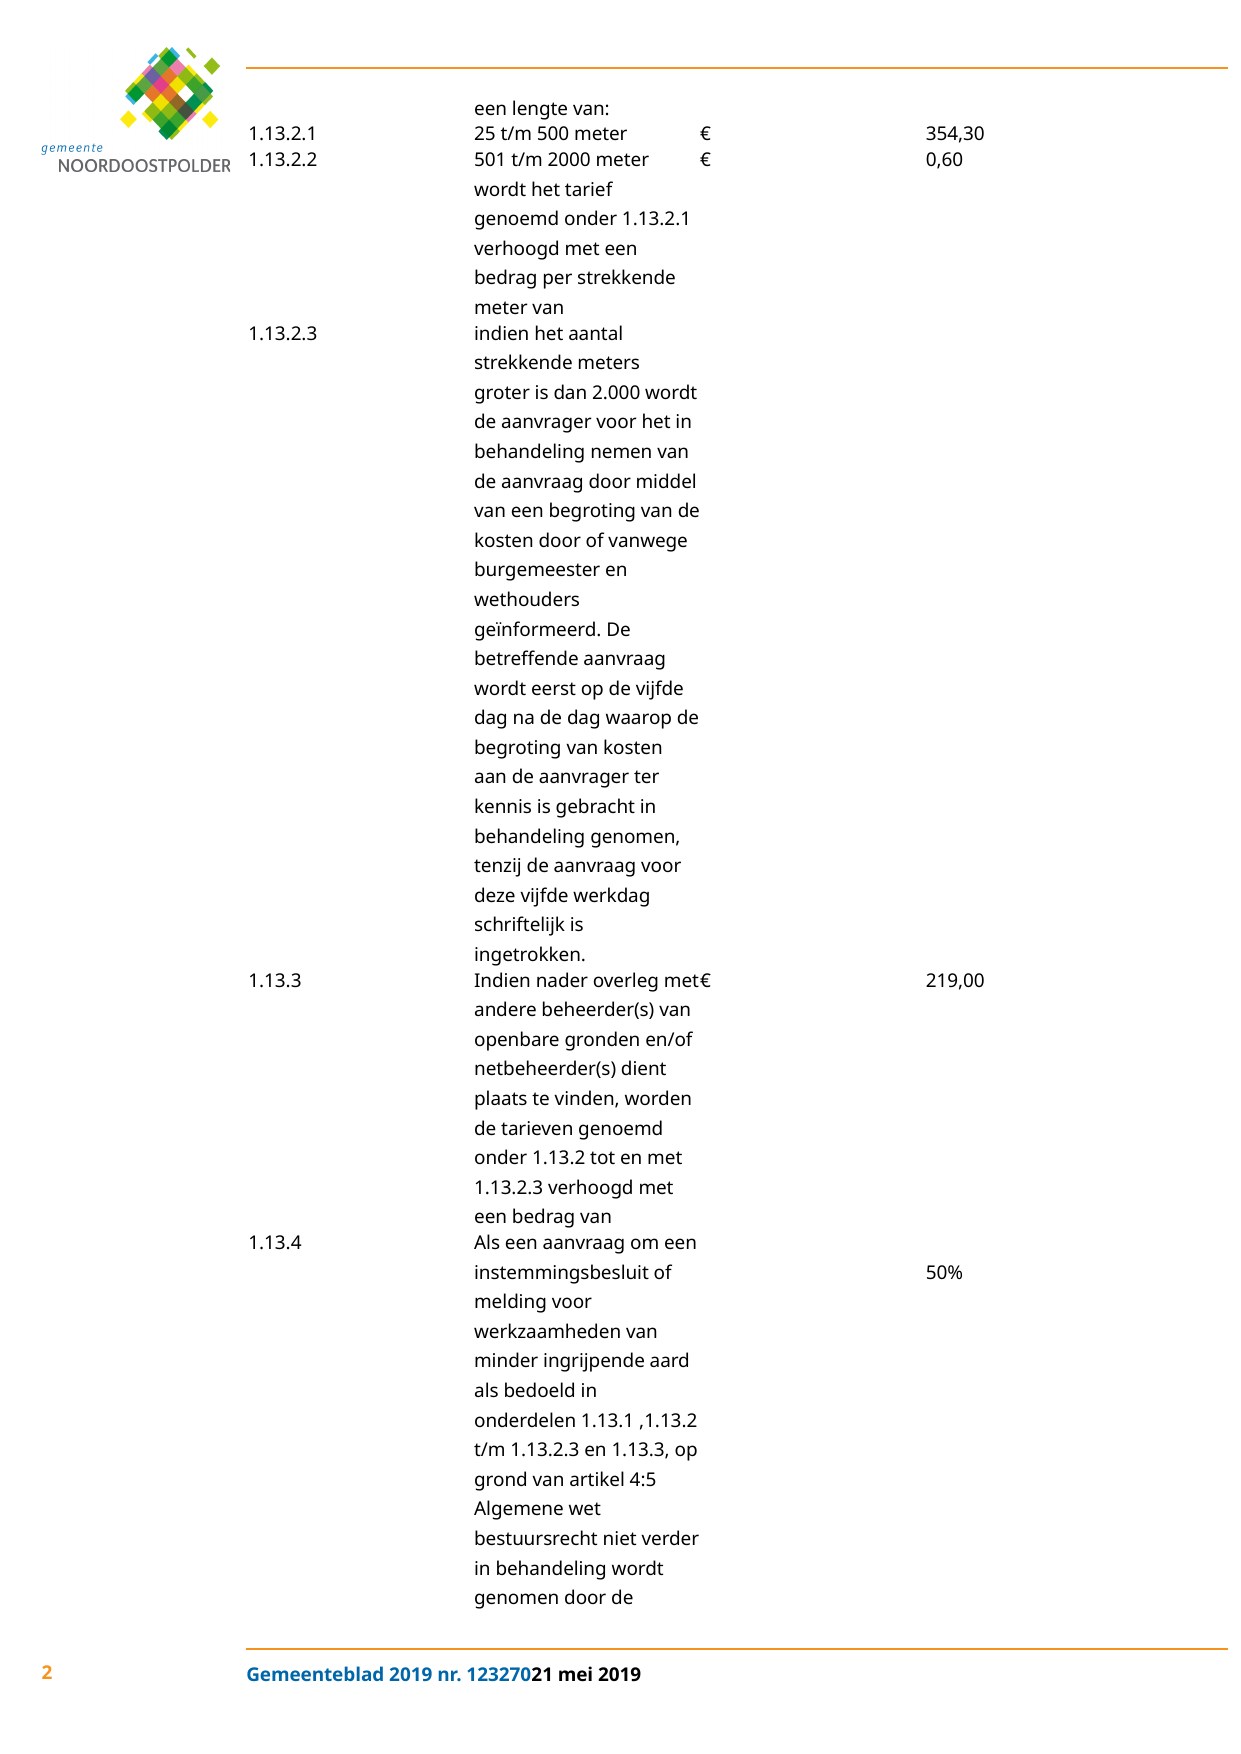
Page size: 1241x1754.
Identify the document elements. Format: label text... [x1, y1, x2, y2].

table_cell [700, 320, 926, 967]
table_cell een lengte van: [474, 95, 700, 121]
table_cell € [700, 967, 926, 1229]
table_cell € [700, 121, 926, 146]
table_cell [926, 320, 1152, 967]
table_cell 1.13.4 [248, 1229, 474, 1610]
table_cell 1.13.2.2 [248, 146, 474, 320]
table_cell Indien nader overleg met andere beheerder(s) van openbare gronden en/of netbeheerder(s) dient plaats te vinden, worden de tarieven genoemd onder 1.13.2 tot en met 1.13.2.3 verhoogd met een bedrag van [474, 967, 700, 1229]
table_cell [926, 95, 1152, 121]
table_cell 0,60 [926, 146, 1152, 320]
picture [41, 47, 231, 172]
table_cell 1.13.3 [248, 967, 474, 1229]
table_cell indien het aantal strekkende meters groter is dan 2.000 wordt de aanvrager voor het in behandeling nemen van de aanvraag door middel van een begroting van de kosten door of vanwege burgemeester en wethouders geïnformeerd. De betreffende aanvraag wordt eerst op de vijfde dag na de dag waarop de begroting van kosten aan de aanvrager ter kennis is gebracht in behandeling genomen, tenzij de aanvraag voor deze vijfde werkdag schriftelijk is ingetrokken. [474, 320, 700, 967]
table_cell [700, 1229, 926, 1610]
table_cell Als een aanvraag om een instemmingsbesluit of melding voor werkzaamheden van minder ingrijpende aard als bedoeld in onderdelen 1.13.1 ,1.13.2 t/m 1.13.2.3 en 1.13.3, op grond van artikel 4:5 Algemene wet bestuursrecht niet verder in behandeling wordt genomen door de [474, 1229, 700, 1610]
table_cell 50% [926, 1229, 1152, 1610]
table_cell 354,30 [926, 121, 1152, 146]
table_cell [248, 95, 474, 121]
table_cell 501 t/m 2000 meter wordt het tarief genoemd onder 1.13.2.1 verhoogd met een bedrag per strekkende meter van [474, 146, 700, 320]
table_cell 1.13.2.1 [248, 121, 474, 146]
table_cell [700, 95, 926, 121]
table_cell 25 t/m 500 meter [474, 121, 700, 146]
table_cell 219,00 [926, 967, 1152, 1229]
table_cell € [700, 146, 926, 320]
table_cell 1.13.2.3 [248, 320, 474, 967]
